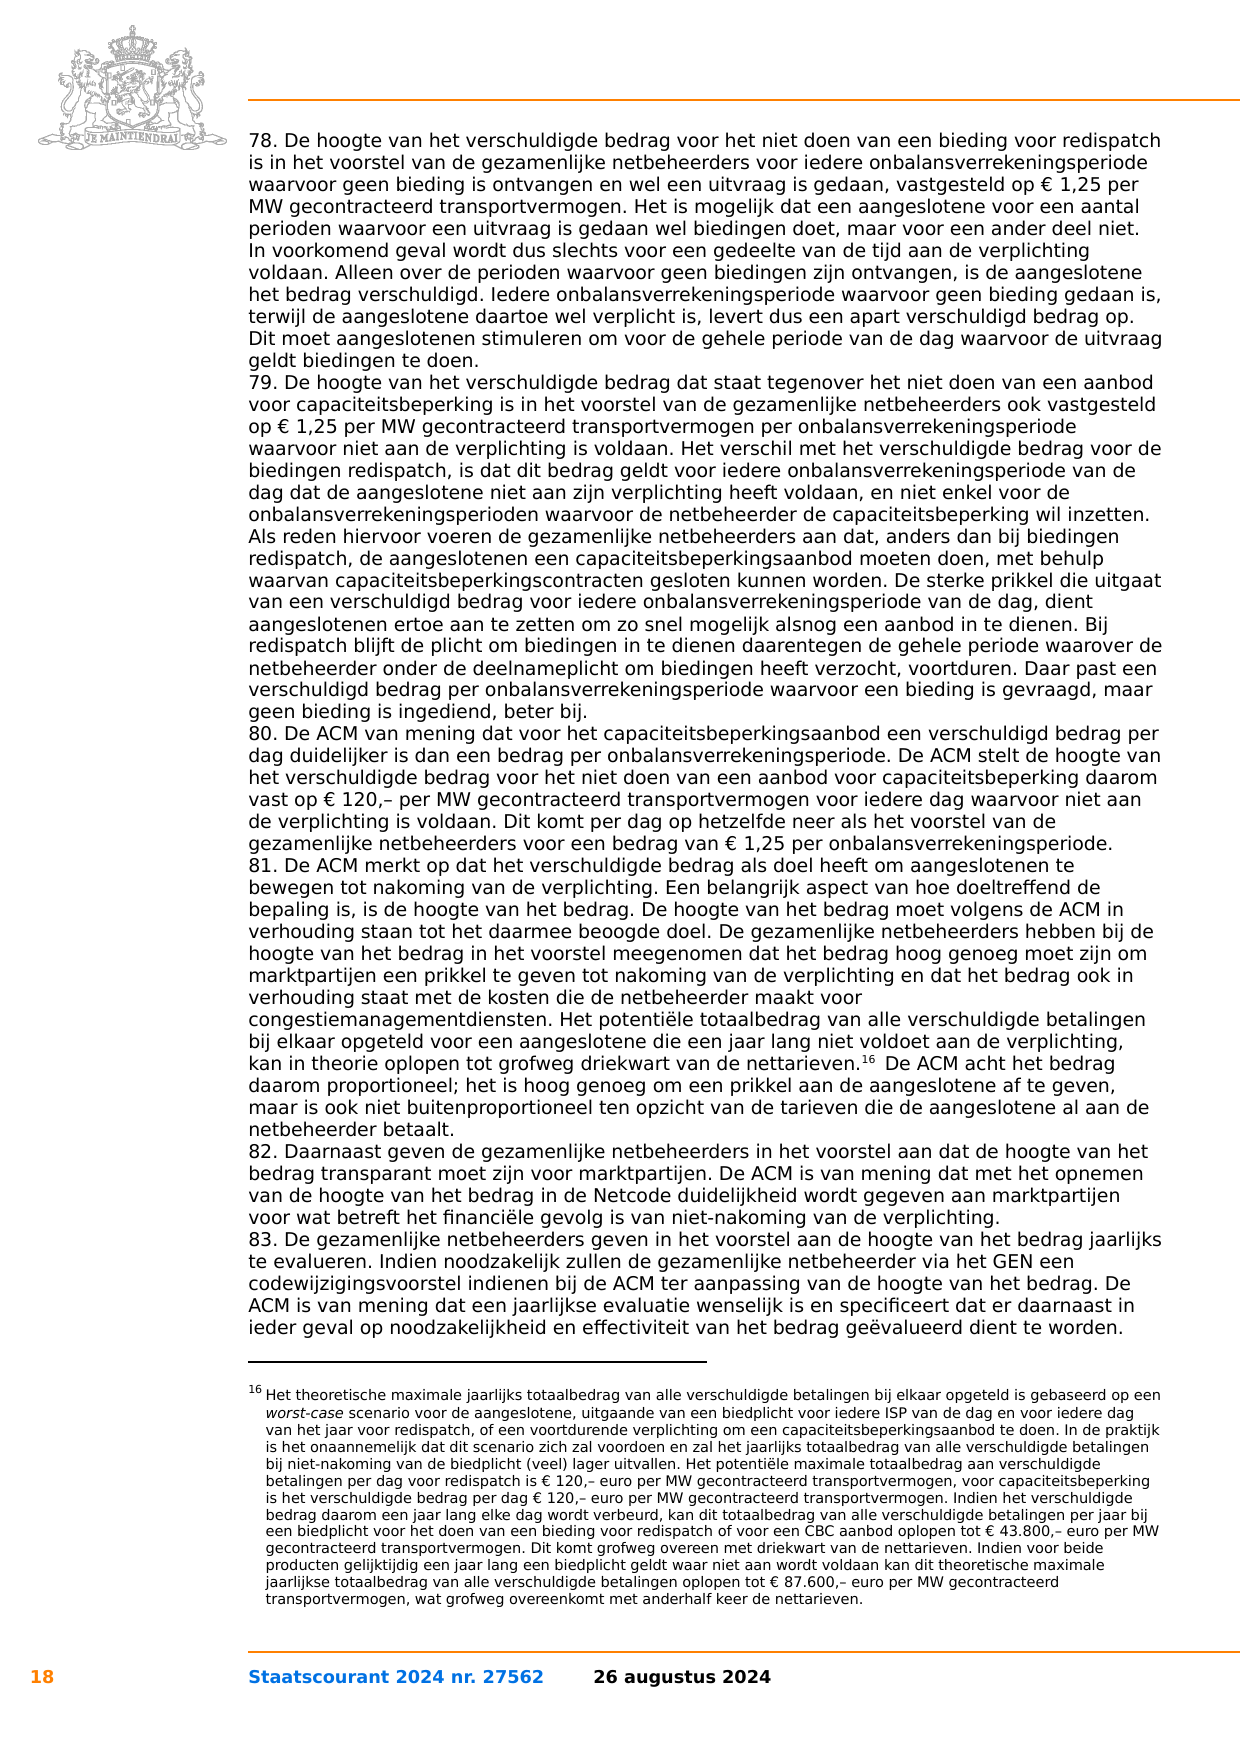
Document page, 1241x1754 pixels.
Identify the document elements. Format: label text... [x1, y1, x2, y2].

picture [38, 25, 227, 150]
text 82. Daarnaast geven de gezamenlijke netbeheerders in het voorstel aan dat de hoogte van het bedrag transparant moet zijn voor marktpartijen. De ACM is van mening dat met het opnemen van de hoogte van het bedrag in de Netcode duidelijkheid wordt gegeven aan marktpartijen voor wat betreft het financiële gevolg is van niet-nakoming van de verplichting. [248, 1141, 1163, 1229]
text Het theoretische maximale jaarlijks totaalbedrag van alle verschuldigde betalingen bij elkaar opgeteld is gebaseerd op een worst-case scenario voor de aangeslotene, uitgaande van een biedplicht voor iedere ISP van de dag en voor iedere dag van het jaar voor redispatch, of een voortdurende verplichting om een capaciteitsbeperkingsaanbod te doen. In de praktijk is het onaannemelijk dat dit scenario zich zal voordoen en zal het jaarlijks totaalbedrag van alle verschuldigde betalingen bij niet-nakoming van de biedplicht (veel) lager uitvallen. Het potentiële maximale totaalbedrag aan verschuldigde betalingen per dag voor redispatch is € 120,– euro per MW gecontracteerd transportvermogen, voor capaciteitsbeperking is het verschuldigde bedrag per dag € 120,– euro per MW gecontracteerd transportvermogen. Indien het verschuldigde bedrag daarom een jaar lang elke dag wordt verbeurd, kan dit totaalbedrag van alle verschuldigde betalingen per jaar bij een biedplicht voor het doen van een bieding voor redispatch of voor een CBC aanbod oplopen tot € 43.800,– euro per MW gecontracteerd transportvermogen. Dit komt grofweg overeen met driekwart van de nettarieven. Indien voor beide producten gelijktijdig een jaar lang een biedplicht geldt waar niet aan wordt voldaan kan dit theoretische maximale jaarlijkse totaalbedrag van alle verschuldigde betalingen oplopen tot € 87.600,– euro per MW gecontracteerd transportvermogen, wat grofweg overeenkomt met anderhalf keer de nettarieven. [248, 1383, 1163, 1608]
text 80. De ACM van mening dat voor het capaciteitsbeperkingsaanbod een verschuldigd bedrag per dag duidelijker is dan een bedrag per onbalansverrekeningsperiode. De ACM stelt de hoogte van het verschuldigde bedrag voor het niet doen van een aanbod voor capaciteitsbeperking daarom vast op € 120,– per MW gecontracteerd transportvermogen voor iedere dag waarvoor niet aan de verplichting is voldaan. Dit komt per dag op hetzelfde neer als het voorstel van de gezamenlijke netbeheerders voor een bedrag van € 1,25 per onbalansverrekeningsperiode. [248, 723, 1163, 855]
text 79. De hoogte van het verschuldigde bedrag dat staat tegenover het niet doen van een aanbod voor capaciteitsbeperking is in het voorstel van de gezamenlijke netbeheerders ook vastgesteld op € 1,25 per MW gecontracteerd transportvermogen per onbalansverrekeningsperiode waarvoor niet aan de verplichting is voldaan. Het verschil met het verschuldigde bedrag voor de biedingen redispatch, is dat dit bedrag geldt voor iedere onbalansverrekeningsperiode van de dag dat de aangeslotene niet aan zijn verplichting heeft voldaan, en niet enkel voor de onbalansverrekeningsperioden waarvoor de netbeheerder de capaciteitsbeperking wil inzetten. Als reden hiervoor voeren de gezamenlijke netbeheerders aan dat, anders dan bij biedingen redispatch, de aangeslotenen een capaciteitsbeperkingsaanbod moeten doen, met behulp waarvan capaciteitsbeperkingscontracten gesloten kunnen worden. De sterke prikkel die uitgaat van een verschuldigd bedrag voor iedere onbalansverrekeningsperiode van de dag, dient aangeslotenen ertoe aan te zetten om zo snel mogelijk alsnog een aanbod in te dienen. Bij redispatch blijft de plicht om biedingen in te dienen daarentegen de gehele periode waarover de netbeheerder onder de deelnameplicht om biedingen heeft verzocht, voortduren. Daar past een verschuldigd bedrag per onbalansverrekeningsperiode waarvoor een bieding is gevraagd, maar geen bieding is ingediend, beter bij. [248, 372, 1163, 723]
text 81. De ACM merkt op dat het verschuldigde bedrag als doel heeft om aangeslotenen te bewegen tot nakoming van de verplichting. Een belangrijk aspect van hoe doeltreffend de bepaling is, is de hoogte van het bedrag. De hoogte van het bedrag moet volgens de ACM in verhouding staan tot het daarmee beoogde doel. De gezamenlijke netbeheerders hebben bij de hoogte van het bedrag in het voorstel meegenomen dat het bedrag hoog genoeg moet zijn om marktpartijen een prikkel te geven tot nakoming van de verplichting en dat het bedrag ook in verhouding staat met de kosten die de netbeheerder maakt voor congestiemanagementdiensten. Het potentiële totaalbedrag van alle verschuldigde betalingen bij elkaar opgeteld voor een aangeslotene die een jaar lang niet voldoet aan de verplichting, kan in theorie oplopen tot grofweg driekwart van de nettarieven. De ACM acht het bedrag daarom proportioneel; het is hoog genoeg om een prikkel aan de aangeslotene af te geven, maar is ook niet buitenproportioneel ten opzicht van de tarieven die de aangeslotene al aan de netbeheerder betaalt. [248, 855, 1163, 1141]
text 78. De hoogte van het verschuldigde bedrag voor het niet doen van een bieding voor redispatch is in het voorstel van de gezamenlijke netbeheerders voor iedere onbalansverrekeningsperiode waarvoor geen bieding is ontvangen en wel een uitvraag is gedaan, vastgesteld op € 1,25 per MW gecontracteerd transportvermogen. Het is mogelijk dat een aangeslotene voor een aantal perioden waarvoor een uitvraag is gedaan wel biedingen doet, maar voor een ander deel niet. In voorkomend geval wordt dus slechts voor een gedeelte van de tijd aan de verplichting voldaan. Alleen over de perioden waarvoor geen biedingen zijn ontvangen, is de aangeslotene het bedrag verschuldigd. Iedere onbalansverrekeningsperiode waarvoor geen bieding gedaan is, terwijl de aangeslotene daartoe wel verplicht is, levert dus een apart verschuldigd bedrag op. Dit moet aangeslotenen stimuleren om voor de gehele periode van de dag waarvoor de uitvraag geldt biedingen te doen. [248, 130, 1163, 372]
text 83. De gezamenlijke netbeheerders geven in het voorstel aan de hoogte van het bedrag jaarlijks te evalueren. Indien noodzakelijk zullen de gezamenlijke netbeheerder via het GEN een codewijzigingsvoorstel indienen bij de ACM ter aanpassing van de hoogte van het bedrag. De ACM is van mening dat een jaarlijkse evaluatie wenselijk is en specificeert dat er daarnaast in ieder geval op noodzakelijkheid en effectiviteit van het bedrag geëvalueerd dient te worden. [248, 1229, 1163, 1339]
